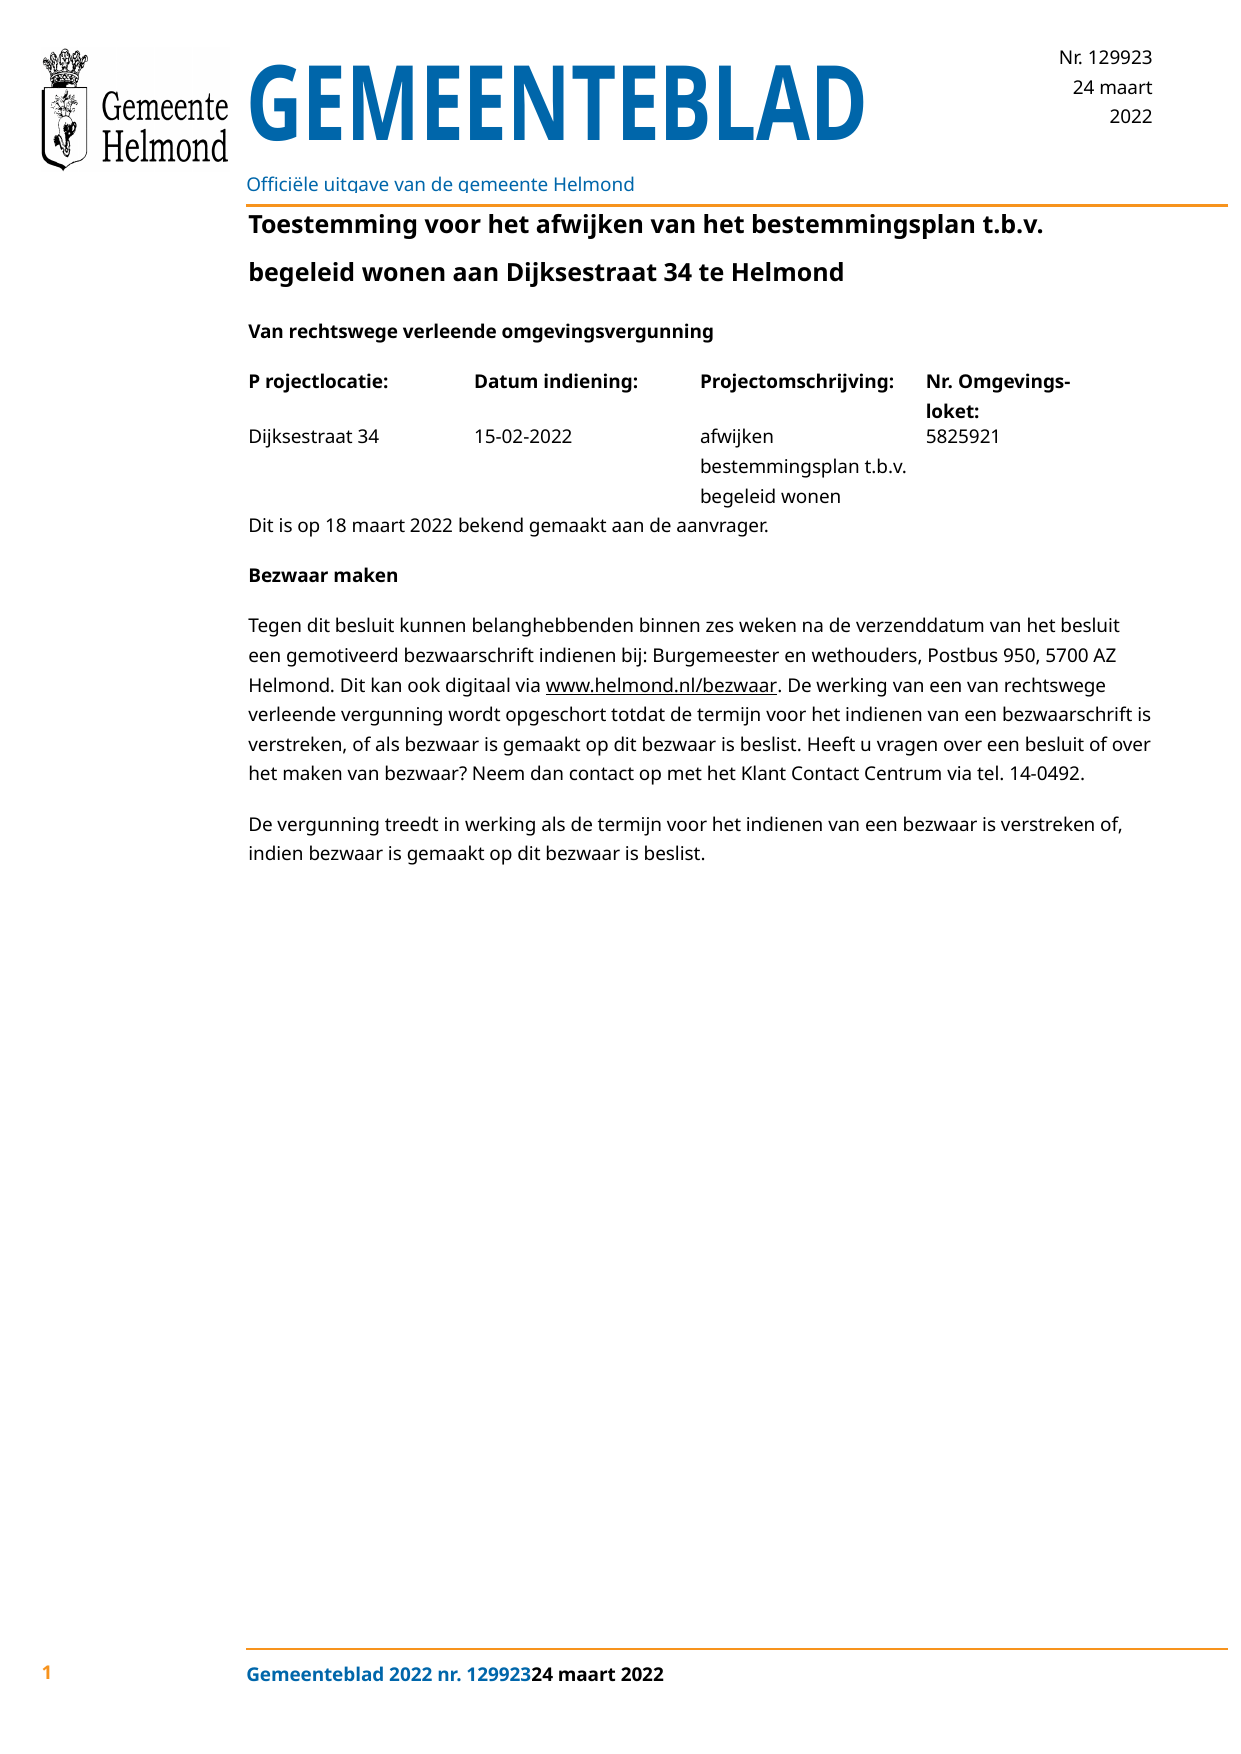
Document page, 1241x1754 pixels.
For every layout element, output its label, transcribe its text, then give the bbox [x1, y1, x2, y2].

table_header Nr. Omgevings- loket: [926, 369, 1152, 424]
text Toestemming voor het afwijken van het bestemmingsplan t.b.v. begeleid wonen aan Dijksestraat 34 te Helmond [248, 207, 1152, 288]
table_header P rojectlocatie: [248, 369, 474, 424]
table_cell 15-02-2022 [474, 424, 700, 509]
text Van rechtswege verleende omgevingsvergunning [248, 318, 1152, 344]
text Dit is op 18 maart 2022 bekend gemaakt aan de aanvrager. [248, 512, 1152, 538]
table_cell Dijksestraat 34 [248, 424, 474, 509]
table_header Projectomschrijving: [700, 369, 926, 424]
picture [41, 47, 231, 172]
text Bezwaar maken [248, 562, 1152, 588]
text Tegen dit besluit kunnen belanghebbenden binnen zes weken na de verzenddatum van het besluit een gemotiveerd bezwaarschrift indienen bij: Burgemeester en wethouders, Postbus 950, 5700 AZ Helmond. Dit kan ook digitaal via www.helmond.nl/bezwaar. De werking van een van rechtswege verleende vergunning wordt opgeschort totdat de termijn voor het indienen van een bezwaarschrift is verstreken, of als bezwaar is gemaakt op dit bezwaar is beslist. Heeft u vragen over een besluit of over het maken van bezwaar? Neem dan contact op met het Klant Contact Centrum via tel. 14-0492. [248, 613, 1152, 786]
table_cell 5825921 [926, 424, 1152, 509]
table_header Datum indiening: [474, 369, 700, 424]
text De vergunning treedt in werking als de termijn voor het indienen van een bezwaar is verstreken of, indien bezwaar is gemaakt op dit bezwaar is beslist. [248, 811, 1152, 866]
table_cell afwijken bestemmingsplan t.b.v. begeleid wonen [700, 424, 926, 509]
